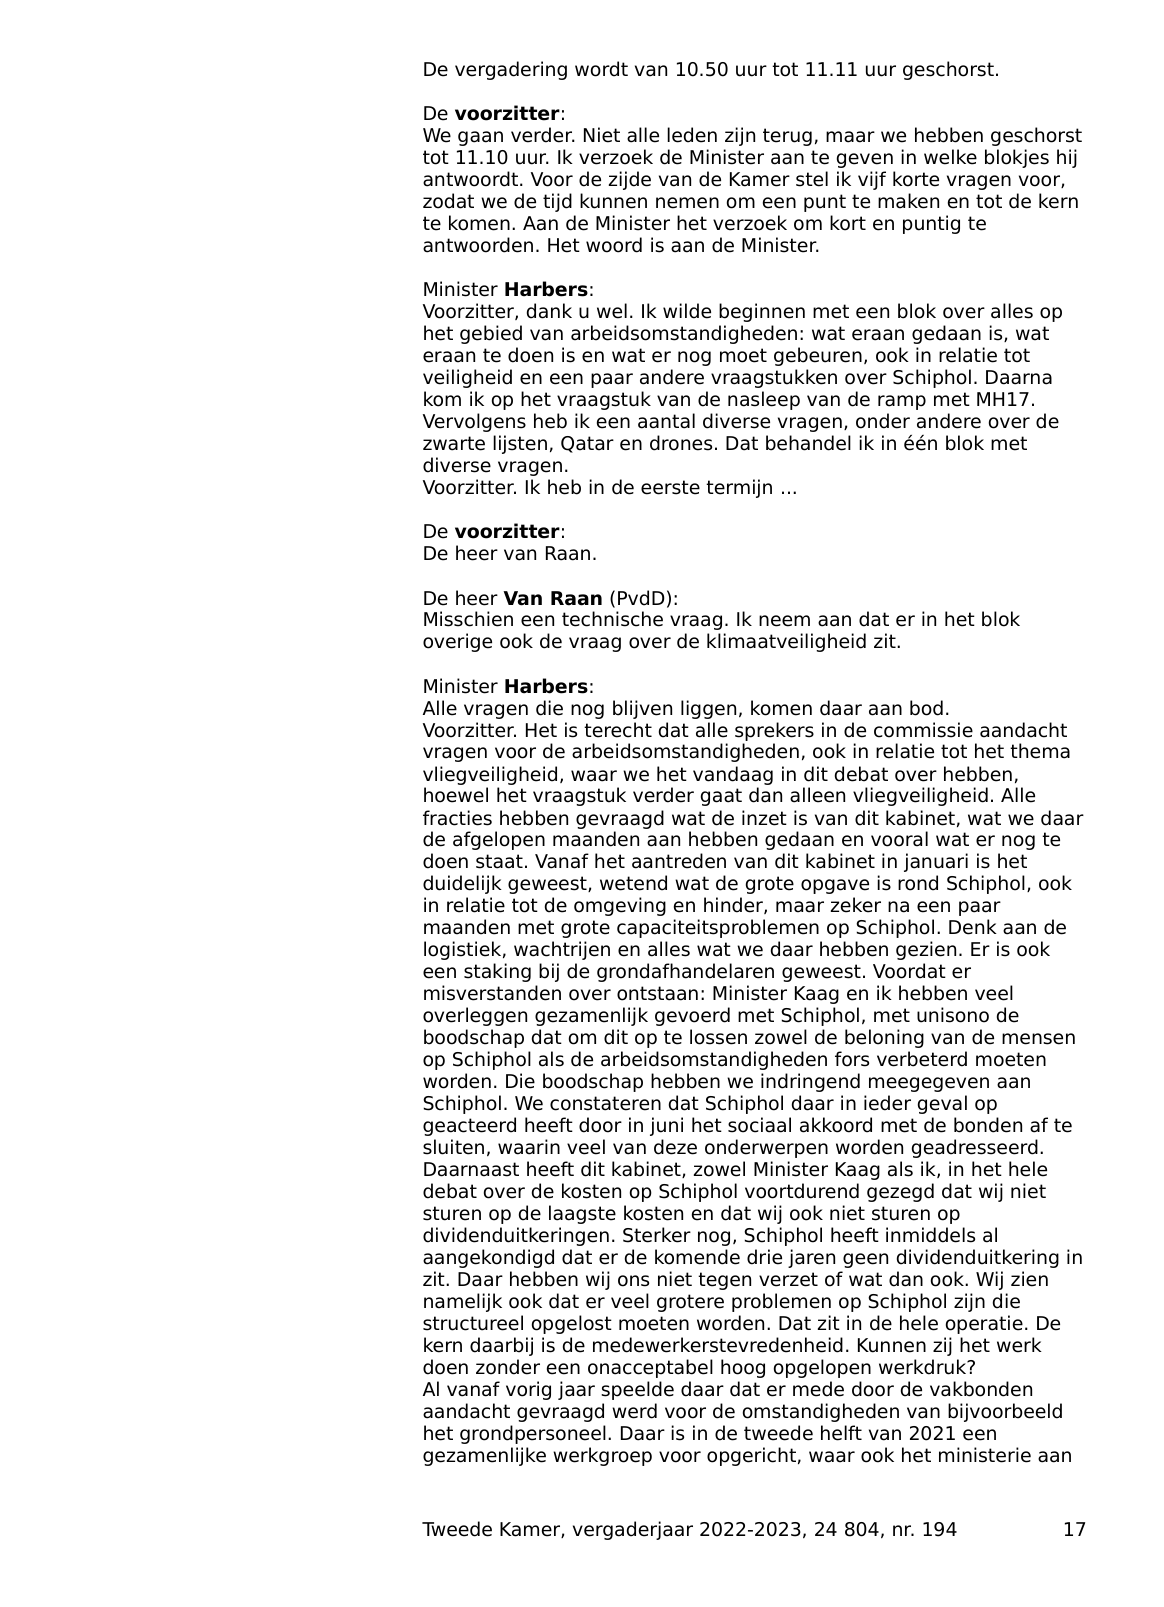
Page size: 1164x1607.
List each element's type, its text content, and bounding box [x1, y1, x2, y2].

text De heer Van Raan (PvdD): [422, 587, 1087, 609]
text Voorzitter, dank u wel. Ik wilde beginnen met een blok over alles op het gebied van arbeidsomstandigheden: wat eraan gedaan is, wat eraan te doen is en wat er nog moet gebeuren, ook in relatie tot veiligheid en een paar andere vraagstukken over Schiphol. Daarna kom ik op het vraagstuk van de nasleep van de ramp met MH17. Vervolgens heb ik een aantal diverse vragen, onder andere over de zwarte lijsten, Qatar en drones. Dat behandel ik in één blok met diverse vragen. [422, 301, 1087, 477]
text De heer van Raan. [422, 543, 1087, 565]
text De vergadering wordt van 10.50 uur tot 11.11 uur geschorst. [422, 59, 1087, 81]
text De voorzitter: [422, 521, 1087, 543]
text Voorzitter. Ik heb in de eerste termijn ... [422, 477, 1087, 499]
text Minister Harbers: [422, 676, 1087, 697]
text Misschien een technische vraag. Ik neem aan dat er in het blok overige ook de vraag over de klimaatveiligheid zit. [422, 609, 1087, 653]
text We gaan verder. Niet alle leden zijn terug, maar we hebben geschorst tot 11.10 uur. Ik verzoek de Minister aan te geven in welke blokjes hij antwoordt. Voor de zijde van de Kamer stel ik vijf korte vragen voor, zodat we de tijd kunnen nemen om een punt te maken en tot de kern te komen. Aan de Minister het verzoek om kort en puntig te antwoorden. Het woord is aan de Minister. [422, 125, 1087, 257]
text Voorzitter. Het is terecht dat alle sprekers in de commissie aandacht vragen voor de arbeidsomstandigheden, ook in relatie tot het thema vliegveiligheid, waar we het vandaag in dit debat over hebben, hoewel het vraagstuk verder gaat dan alleen vliegveiligheid. Alle fracties hebben gevraagd wat de inzet is van dit kabinet, wat we daar de afgelopen maanden aan hebben gedaan en vooral wat er nog te doen staat. Vanaf het aantreden van dit kabinet in januari is het duidelijk geweest, wetend wat de grote opgave is rond Schiphol, ook in relatie tot de omgeving en hinder, maar zeker na een paar maanden met grote capaciteitsproblemen op Schiphol. Denk aan de logistiek, wachtrijen en alles wat we daar hebben gezien. Er is ook een staking bij de grondafhandelaren geweest. Voordat er misverstanden over ontstaan: Minister Kaag en ik hebben veel overleggen gezamenlijk gevoerd met Schiphol, met unisono de boodschap dat om dit op te lossen zowel de beloning van de mensen op Schiphol als de arbeidsomstandigheden fors verbeterd moeten worden. Die boodschap hebben we indringend meegegeven aan Schiphol. We constateren dat Schiphol daar in ieder geval op geacteerd heeft door in juni het sociaal akkoord met de bonden af te sluiten, waarin veel van deze onderwerpen worden geadresseerd. [422, 719, 1087, 1159]
text Al vanaf vorig jaar speelde daar dat er mede door de vakbonden aandacht gevraagd werd voor de omstandigheden van bijvoorbeeld het grondpersoneel. Daar is in de tweede helft van 2021 een gezamenlijke werkgroep voor opgericht, waar ook het ministerie aan [422, 1379, 1087, 1467]
text Minister Harbers: [422, 279, 1087, 301]
text Alle vragen die nog blijven liggen, komen daar aan bod. [422, 697, 1087, 719]
text Daarnaast heeft dit kabinet, zowel Minister Kaag als ik, in het hele debat over de kosten op Schiphol voortdurend gezegd dat wij niet sturen op de laagste kosten en dat wij ook niet sturen op dividenduitkeringen. Sterker nog, Schiphol heeft inmiddels al aangekondigd dat er de komende drie jaren geen dividenduitkering in zit. Daar hebben wij ons niet tegen verzet of wat dan ook. Wij zien namelijk ook dat er veel grotere problemen op Schiphol zijn die structureel opgelost moeten worden. Dat zit in de hele operatie. De kern daarbij is de medewerkerstevredenheid. Kunnen zij het werk doen zonder een onacceptabel hoog opgelopen werkdruk? [422, 1159, 1087, 1379]
text De voorzitter: [422, 103, 1087, 125]
